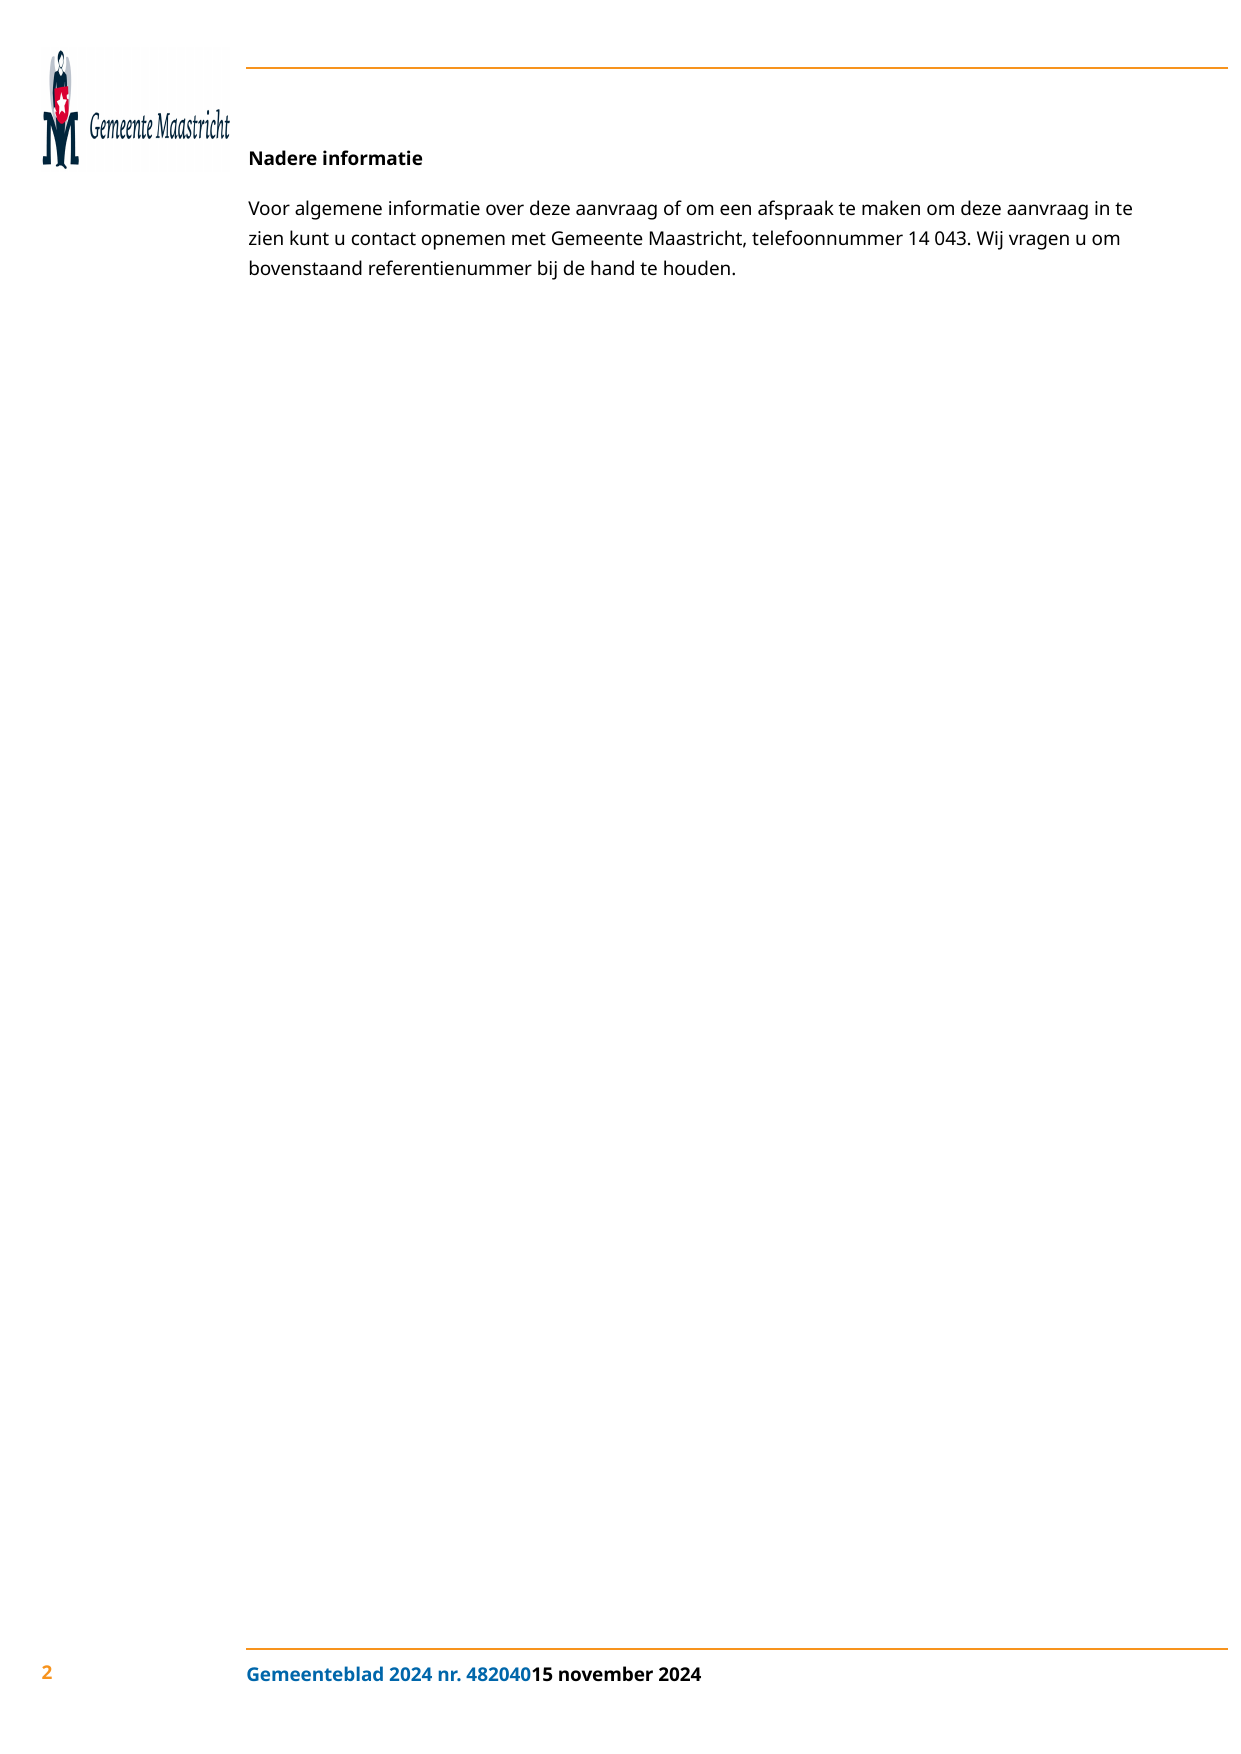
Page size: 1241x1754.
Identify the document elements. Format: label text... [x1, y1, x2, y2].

text Nadere informatie [248, 145, 1152, 171]
picture [41, 47, 231, 172]
text Voor algemene informatie over deze aanvraag of om een afspraak te maken om deze aanvraag in te zien kunt u contact opnemen met Gemeente Maastricht, telefoonnummer 14 043. Wij vragen u om bovenstaand referentienummer bij de hand te houden. [248, 196, 1152, 281]
